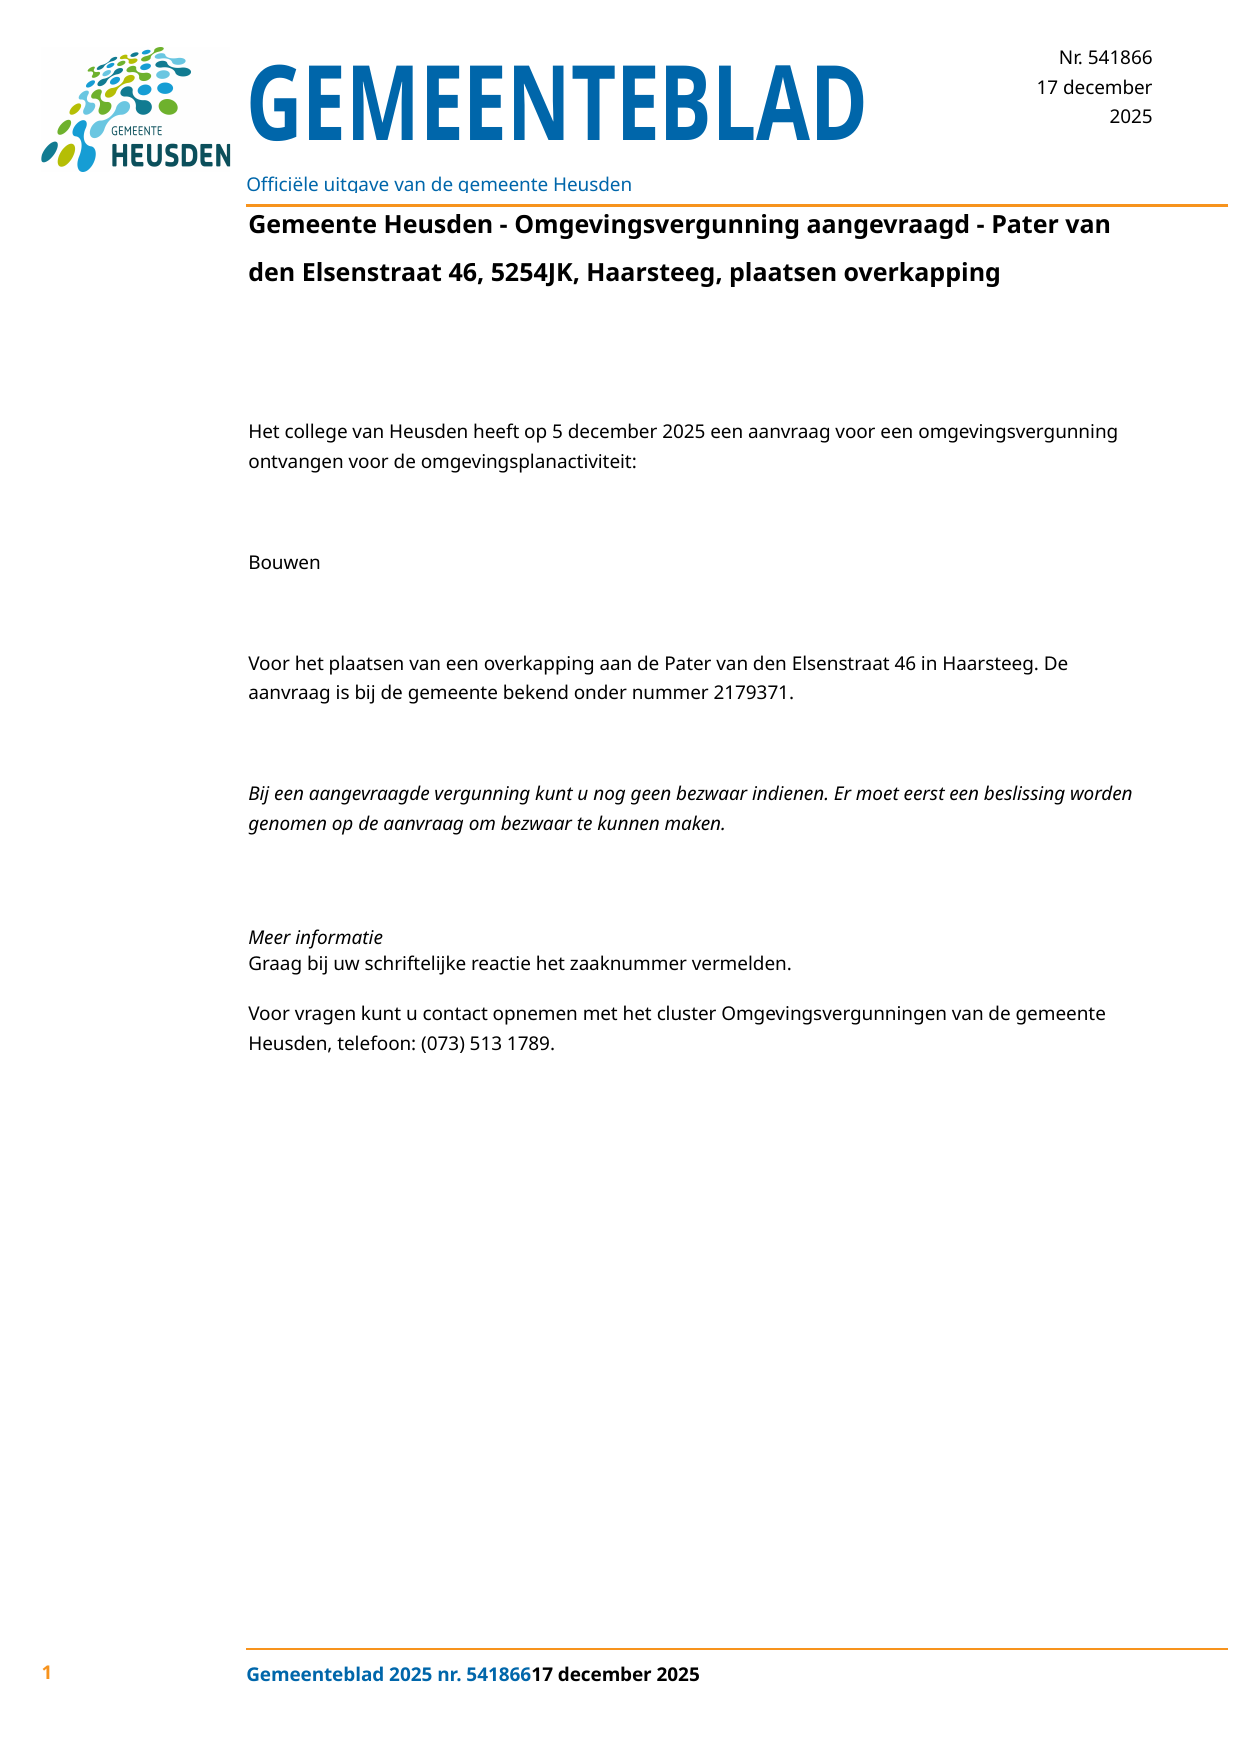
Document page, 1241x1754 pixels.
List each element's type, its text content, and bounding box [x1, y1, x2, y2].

picture [41, 47, 231, 172]
text Meer informatie [248, 924, 1152, 950]
text Bij een aangevraagde vergunning kunt u nog geen bezwaar indienen. Er moet eerst een beslissing worden genomen op de aanvraag om bezwaar te kunnen maken. [248, 780, 1152, 836]
text Het college van Heusden heeft op 5 december 2025 een aanvraag voor een omgevingsvergunning ontvangen voor de omgevingsplanactiviteit: [248, 419, 1152, 474]
text Bouwen [248, 549, 1152, 575]
text Voor het plaatsen van een overkapping aan de Pater van den Elsenstraat 46 in Haarsteeg. De aanvraag is bij de gemeente bekend onder nummer 2179371. [248, 650, 1152, 705]
text Voor vragen kunt u contact opnemen met het cluster Omgevingsvergunningen van de gemeente Heusden, telefoon: (073) 513 1789. [248, 1001, 1152, 1056]
text Graag bij uw schriftelijke reactie het zaaknummer vermelden. [248, 950, 1152, 976]
text Gemeente Heusden - Omgevingsvergunning aangevraagd - Pater van den Elsenstraat 46, 5254JK, Haarsteeg, plaatsen overkapping [248, 207, 1152, 288]
